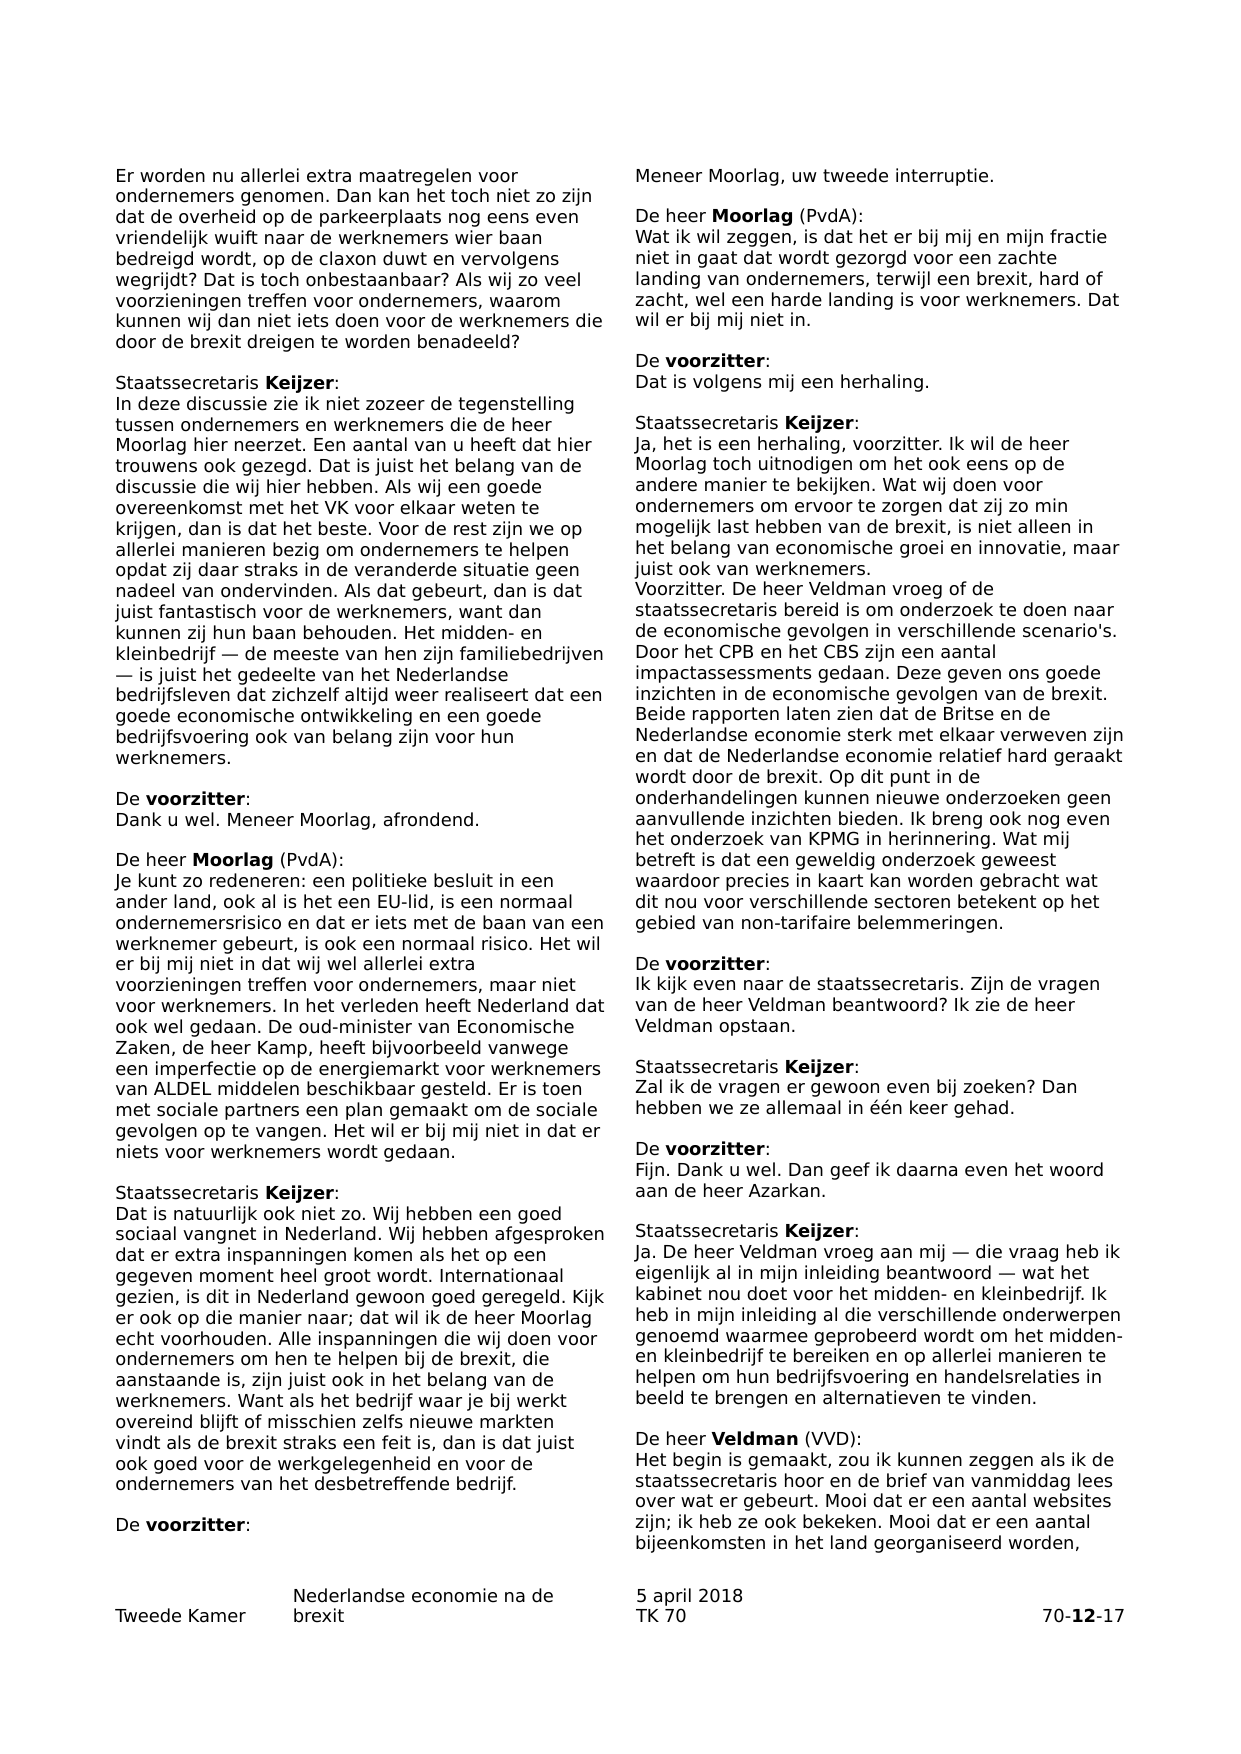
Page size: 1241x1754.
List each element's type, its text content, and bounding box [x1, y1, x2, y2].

text Staatssecretaris Keijzer: [115, 373, 605, 393]
text Voorzitter. De heer Veldman vroeg of de staatssecretaris bereid is om onderzoek te doen naar de economische gevolgen in verschillende scenario's. Door het CPB en het CBS zijn een aantal impactassessments gedaan. Deze geven ons goede inzichten in de economische gevolgen van de brexit. Beide rapporten laten zien dat de Britse en de Nederlandse economie sterk met elkaar verweven zijn en dat de Nederlandse economie relatief hard geraakt wordt door de brexit. Op dit punt in de onderhandelingen kunnen nieuwe onderzoeken geen aanvullende inzichten bieden. Ik breng ook nog even het onderzoek van KPMG in herinnering. Wat mij betreft is dat een geweldig onderzoek geweest waardoor precies in kaart kan worden gebracht wat dit nou voor verschillende sectoren betekent op het gebied van non-tarifaire belemmeringen. [635, 579, 1125, 933]
text De voorzitter: [635, 351, 1125, 372]
text Zal ik de vragen er gewoon even bij zoeken? Dan hebben we ze allemaal in één keer gehad. [635, 1077, 1125, 1119]
text Ik kijk even naar de staatssecretaris. Zijn de vragen van de heer Veldman beantwoord? Ik zie de heer Veldman opstaan. [635, 974, 1125, 1037]
text In deze discussie zie ik niet zozeer de tegenstelling tussen ondernemers en werknemers die de heer Moorlag hier neerzet. Een aantal van u heeft dat hier trouwens ook gezegd. Dat is juist het belang van de discussie die wij hier hebben. Als wij een goede overeenkomst met het VK voor elkaar weten te krijgen, dan is dat het beste. Voor de rest zijn we op allerlei manieren bezig om ondernemers te helpen opdat zij daar straks in de veranderde situatie geen nadeel van ondervinden. Als dat gebeurt, dan is dat juist fantastisch voor de werknemers, want dan kunnen zij hun baan behouden. Het midden- en kleinbedrijf — de meeste van hen zijn familiebedrijven — is juist het gedeelte van het Nederlandse bedrijfsleven dat zichzelf altijd weer realiseert dat een goede economische ontwikkeling en een goede bedrijfsvoering ook van belang zijn voor hun werknemers. [115, 393, 605, 768]
text De voorzitter: [115, 788, 605, 809]
text De voorzitter: [115, 1515, 605, 1536]
text Je kunt zo redeneren: een politieke besluit in een ander land, ook al is het een EU-lid, is een normaal ondernemersrisico en dat er iets met de baan van een werknemer gebeurt, is ook een normaal risico. Het wil er bij mij niet in dat wij wel allerlei extra voorzieningen treffen voor ondernemers, maar niet voor werknemers. In het verleden heeft Nederland dat ook wel gedaan. De oud-minister van Economische Zaken, de heer Kamp, heeft bijvoorbeeld vanwege een imperfectie op de energiemarkt voor werknemers van ALDEL middelen beschikbaar gesteld. Er is toen met sociale partners een plan gemaakt om de sociale gevolgen op te vangen. Het wil er bij mij niet in dat er niets voor werknemers wordt gedaan. [115, 871, 605, 1162]
text Dat is volgens mij een herhaling. [635, 372, 1125, 393]
text De heer Veldman (VVD): [635, 1429, 1125, 1449]
text Er worden nu allerlei extra maatregelen voor ondernemers genomen. Dan kan het toch niet zo zijn dat de overheid op de parkeerplaats nog eens even vriendelijk wuift naar de werknemers wier baan bedreigd wordt, op de claxon duwt en vervolgens wegrijdt? Dat is toch onbestaanbaar? Als wij zo veel voorzieningen treffen voor ondernemers, waarom kunnen wij dan niet iets doen voor de werknemers die door de brexit dreigen te worden benadeeld? [115, 165, 605, 353]
text Staatssecretaris Keijzer: [635, 413, 1125, 433]
text Staatssecretaris Keijzer: [635, 1221, 1125, 1242]
text Staatssecretaris Keijzer: [115, 1182, 605, 1203]
text Meneer Moorlag, uw tweede interruptie. [635, 165, 1125, 186]
text Ja. De heer Veldman vroeg aan mij — die vraag heb ik eigenlijk al in mijn inleiding beantwoord — wat het kabinet nou doet voor het midden- en kleinbedrijf. Ik heb in mijn inleiding al die verschillende onderwerpen genoemd waarmee geprobeerd wordt om het midden- en kleinbedrijf te bereiken en op allerlei manieren te helpen om hun bedrijfsvoering en handelsrelaties in beeld te brengen en alternatieven te vinden. [635, 1242, 1125, 1409]
text De heer Moorlag (PvdA): [635, 206, 1125, 227]
text Ja, het is een herhaling, voorzitter. Ik wil de heer Moorlag toch uitnodigen om het ook eens op de andere manier te bekijken. Wat wij doen voor ondernemers om ervoor te zorgen dat zij zo min mogelijk last hebben van de brexit, is niet alleen in het belang van economische groei en innovatie, maar juist ook van werknemers. [635, 433, 1125, 579]
text Dat is natuurlijk ook niet zo. Wij hebben een goed sociaal vangnet in Nederland. Wij hebben afgesproken dat er extra inspanningen komen als het op een gegeven moment heel groot wordt. Internationaal gezien, is dit in Nederland gewoon goed geregeld. Kijk er ook op die manier naar; dat wil ik de heer Moorlag echt voorhouden. Alle inspanningen die wij doen voor ondernemers om hen te helpen bij de brexit, die aanstaande is, zijn juist ook in het belang van de werknemers. Want als het bedrijf waar je bij werkt overeind blijft of misschien zelfs nieuwe markten vindt als de brexit straks een feit is, dan is dat juist ook goed voor de werkgelegenheid en voor de ondernemers van het desbetreffende bedrijf. [115, 1203, 605, 1495]
text Staatssecretaris Keijzer: [635, 1057, 1125, 1077]
text De voorzitter: [635, 1139, 1125, 1160]
text Dank u wel. Meneer Moorlag, afrondend. [115, 809, 605, 830]
text De voorzitter: [635, 953, 1125, 974]
text Fijn. Dank u wel. Dan geef ik daarna even het woord aan de heer Azarkan. [635, 1160, 1125, 1201]
text Wat ik wil zeggen, is dat het er bij mij en mijn fractie niet in gaat dat wordt gezorgd voor een zachte landing van ondernemers, terwijl een brexit, hard of zacht, wel een harde landing is voor werknemers. Dat wil er bij mij niet in. [635, 227, 1125, 331]
text De heer Moorlag (PvdA): [115, 850, 605, 871]
text Het begin is gemaakt, zou ik kunnen zeggen als ik de staatssecretaris hoor en de brief van vanmiddag lees over wat er gebeurt. Mooi dat er een aantal websites zijn; ik heb ze ook bekeken. Mooi dat er een aantal bijeenkomsten in het land georganiseerd worden, [635, 1449, 1125, 1554]
